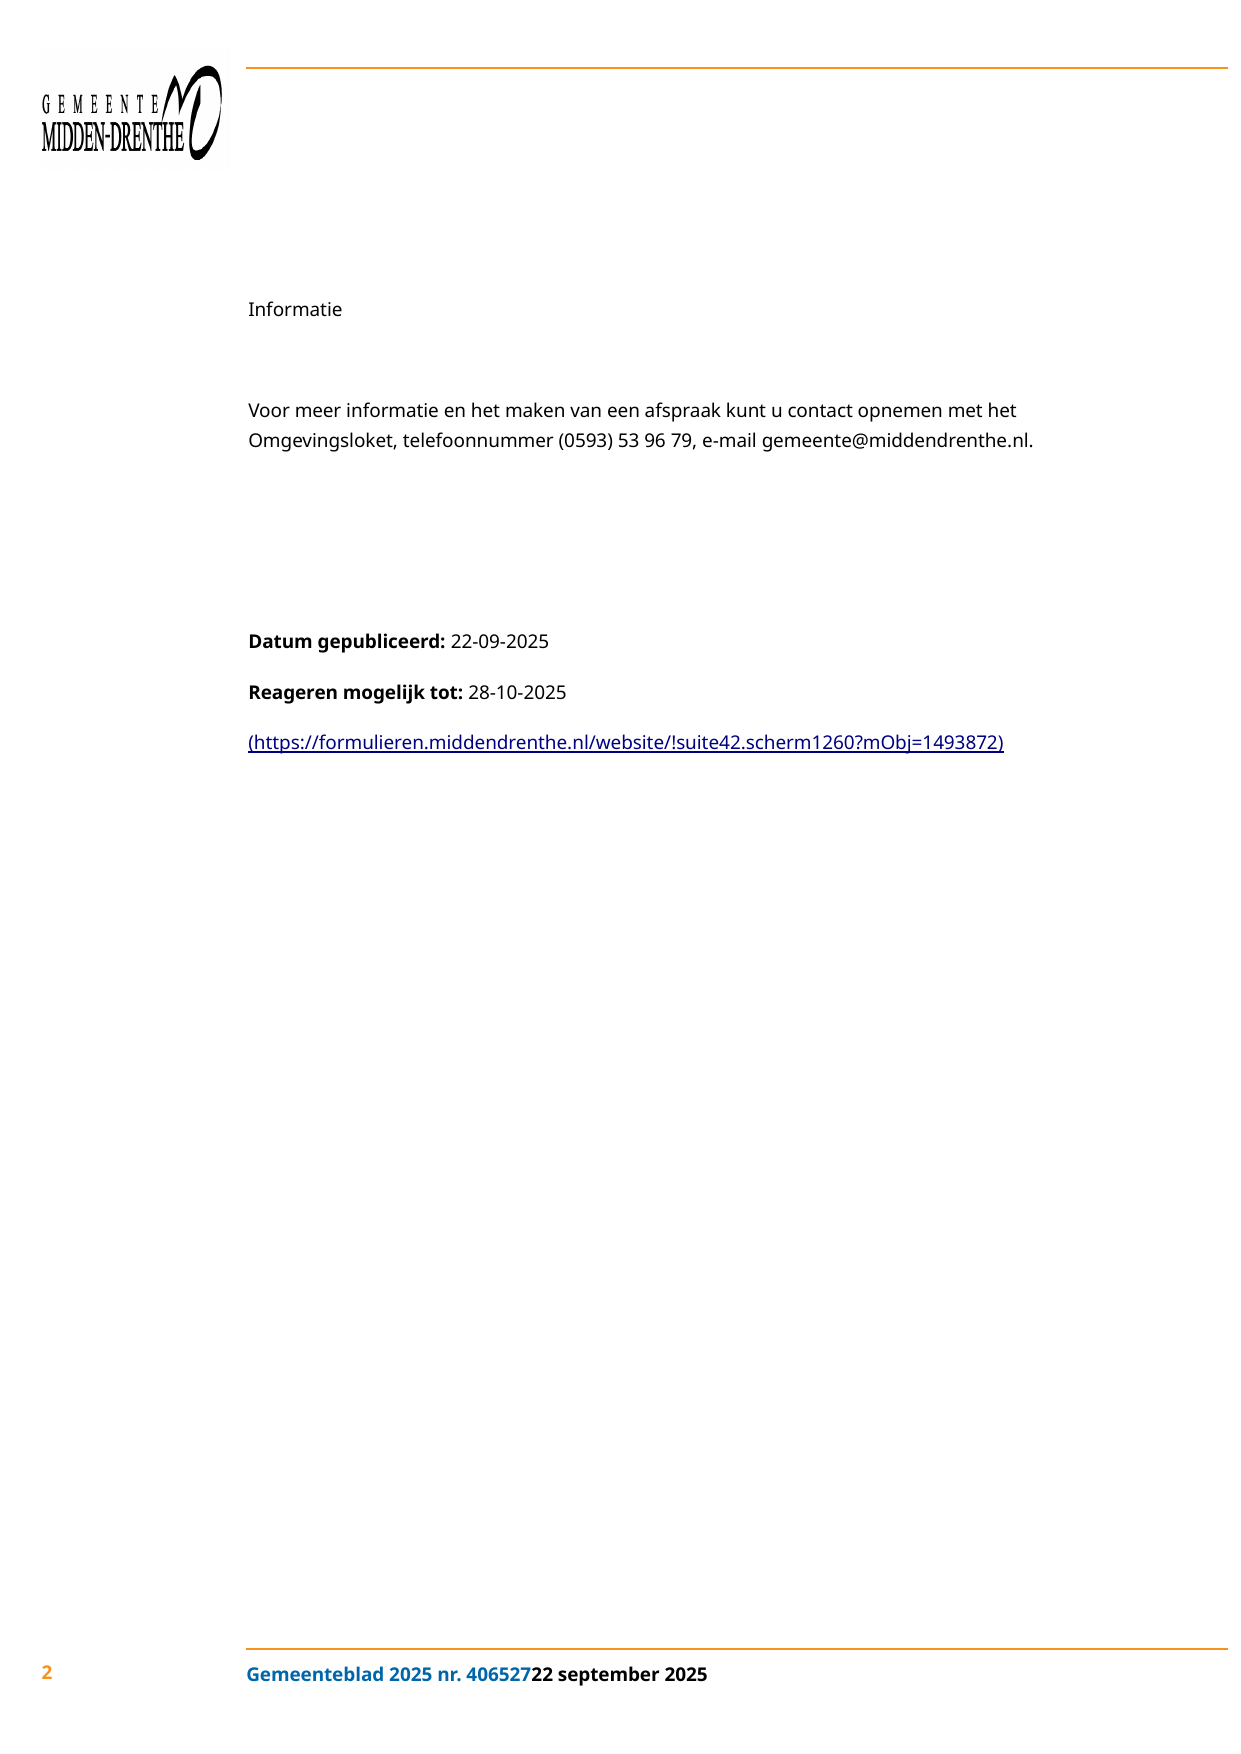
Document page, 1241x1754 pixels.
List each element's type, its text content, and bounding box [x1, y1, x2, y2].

picture [41, 47, 231, 172]
text Informatie [248, 296, 1152, 322]
text Datum gepubliceerd: 22-09-2025 [248, 628, 1152, 654]
text Reageren mogelijk tot: 28-10-2025 [248, 679, 1152, 705]
text (https://formulieren.middendrenthe.nl/website/!suite42.scherm1260?mObj=1493872) [248, 729, 1152, 755]
text Voor meer informatie en het maken van een afspraak kunt u contact opnemen met het Omgevingsloket, telefoonnummer (0593) 53 96 79, e-mail gemeente@middendrenthe.nl. [248, 397, 1152, 453]
